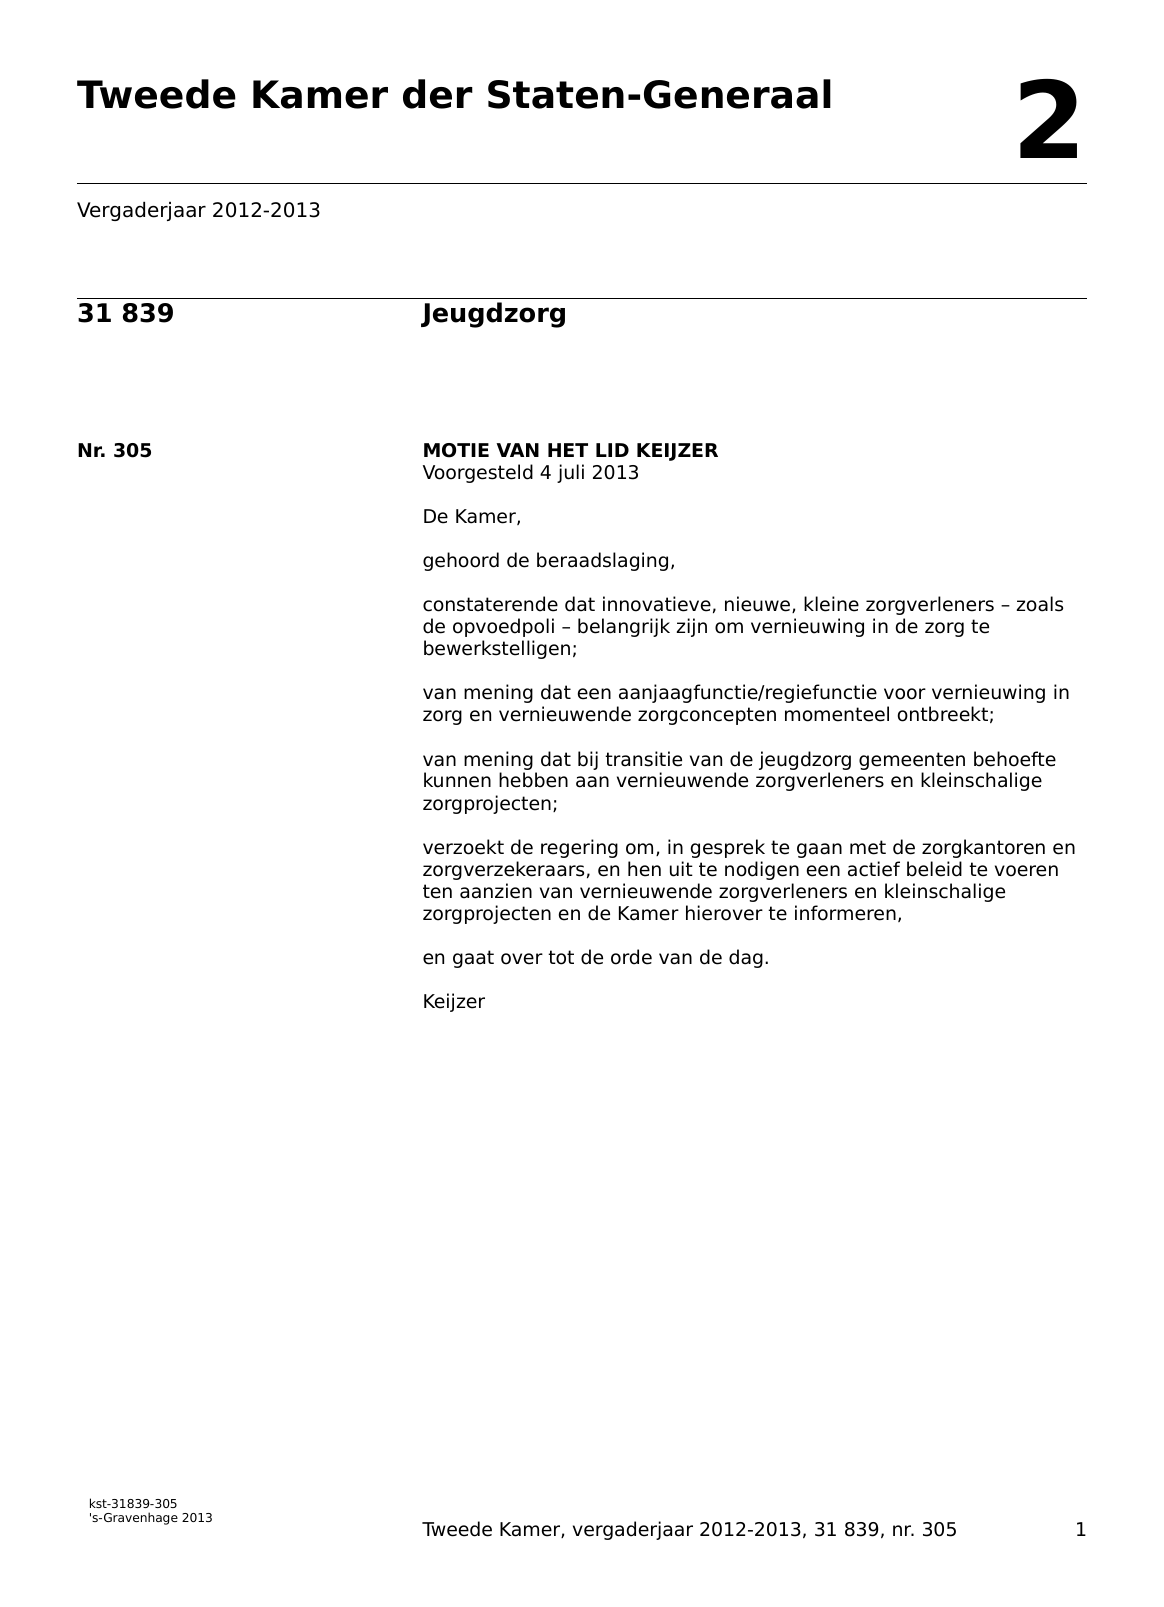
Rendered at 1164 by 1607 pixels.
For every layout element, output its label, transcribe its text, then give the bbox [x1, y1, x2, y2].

text en gaat over tot de orde van de dag. [422, 947, 1087, 969]
text verzoekt de regering om, in gesprek te gaan met de zorgkantoren en zorgverzekeraars, en hen uit te nodigen een actief beleid te voeren ten aanzien van vernieuwende zorgverleners en kleinschalige zorgprojecten en de Kamer hierover te informeren, [422, 837, 1087, 924]
text Keijzer [422, 991, 1087, 1013]
text van mening dat bij transitie van de jeugdzorg gemeenten behoefte kunnen hebben aan vernieuwende zorgverleners en kleinschalige zorgprojecten; [422, 748, 1087, 814]
table_header 2 [886, 59, 1087, 183]
subtitle Nr. 305 MOTIE VAN HET LID KEIJZER [77, 440, 1087, 462]
table_cell Vergaderjaar 2012-2013 [77, 184, 1087, 298]
text 's-Gravenhage 2013 [88, 1511, 323, 1525]
subtitle 31 839 Jeugdzorg [77, 299, 1087, 329]
text constaterende dat innovatieve, nieuwe, kleine zorgverleners – zoals de opvoedpoli – belangrijk zijn om vernieuwing in de zorg te bewerkstelligen; [422, 594, 1087, 660]
text Voorgesteld 4 juli 2013 [422, 462, 1087, 484]
text kst-31839-305 [88, 1497, 323, 1511]
text De Kamer, [422, 506, 1087, 528]
table_header Tweede Kamer der Staten-Generaal [77, 59, 886, 183]
text gehoord de beraadslaging, [422, 550, 1087, 572]
text van mening dat een aanjaagfunctie/regiefunctie voor vernieuwing in zorg en vernieuwende zorgconcepten momenteel ontbreekt; [422, 682, 1087, 726]
